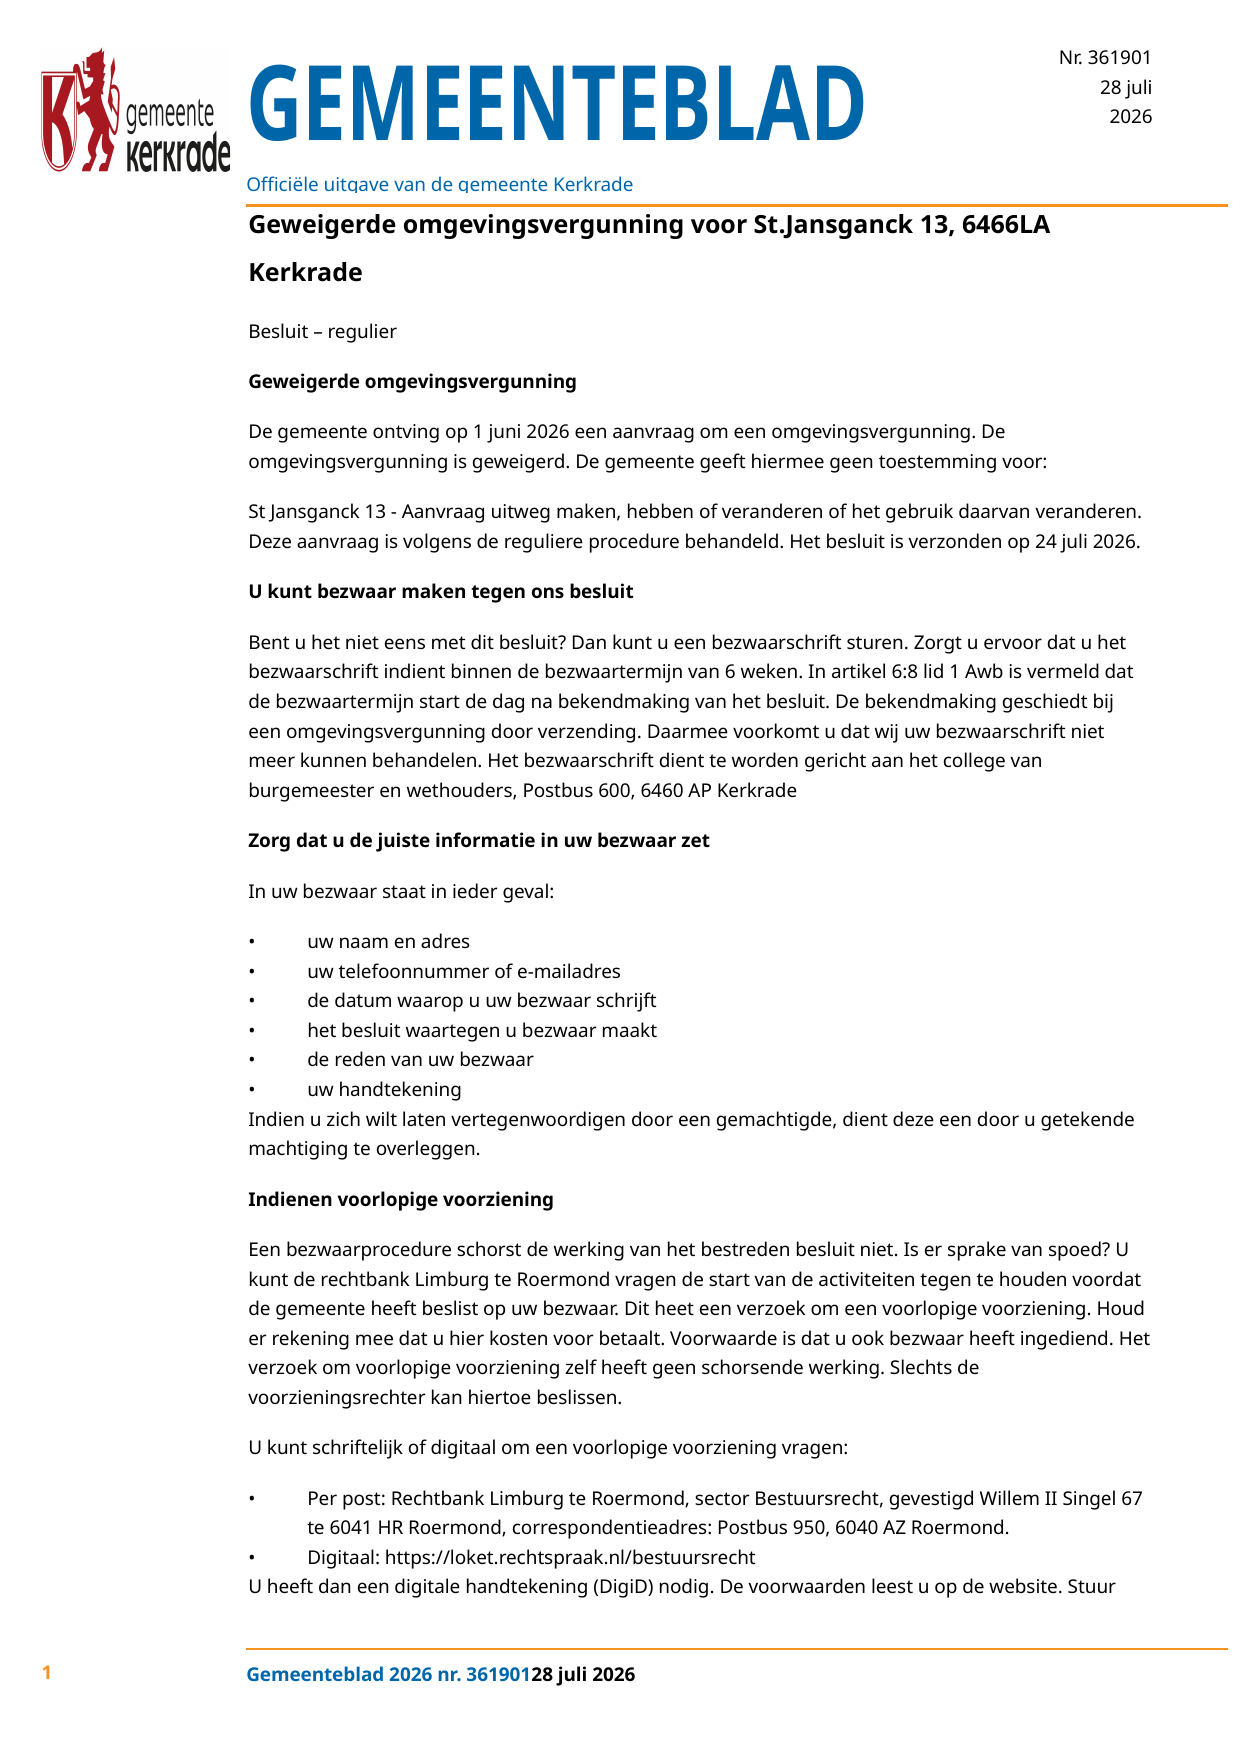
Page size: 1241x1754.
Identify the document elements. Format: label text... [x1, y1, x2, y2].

list Digitaal: https://loket.rechtspraak.nl/bestuursrecht [248, 1544, 1152, 1570]
text In uw bezwaar staat in ieder geval: [248, 878, 1152, 904]
text U kunt schriftelijk of digitaal om een voorlopige voorziening vragen: [248, 1434, 1152, 1460]
text U kunt bezwaar maken tegen ons besluit [248, 579, 1152, 604]
text Geweigerde omgevingsvergunning voor St.Jansganck 13, 6466LA Kerkrade [248, 207, 1152, 288]
list de datum waarop u uw bezwaar schrijft [248, 987, 1152, 1013]
text U heeft dan een digitale handtekening (DigiD) nodig. De voorwaarden leest u op de website. Stuur [248, 1574, 1152, 1599]
picture [41, 47, 231, 172]
text Besluit – regulier [248, 318, 1152, 344]
text Bent u het niet eens met dit besluit? Dan kunt u een bezwaarschrift sturen. Zorgt u ervoor dat u het bezwaarschrift indient binnen de bezwaartermijn van 6 weken. In artikel 6:8 lid 1 Awb is vermeld dat de bezwaartermijn start de dag na bekendmaking van het besluit. De bekendmaking geschiedt bij een omgevingsvergunning door verzending. Daarmee voorkomt u dat wij uw bezwaarschrift niet meer kunnen behandelen. Het bezwaarschrift dient te worden gericht aan het college van burgemeester en wethouders, Postbus 600, 6460 AP Kerkrade [248, 629, 1152, 803]
list de reden van uw bezwaar [248, 1047, 1152, 1072]
text St Jansganck 13 - Aanvraag uitweg maken, hebben of veranderen of het gebruik daarvan veranderen. Deze aanvraag is volgens de reguliere procedure behandeld. Het besluit is verzonden op 24 juli 2026. [248, 499, 1152, 554]
list uw naam en adres [248, 928, 1152, 954]
text Geweigerde omgevingsvergunning [248, 368, 1152, 394]
text Een bezwaarprocedure schorst de werking van het bestreden besluit niet. Is er sprake van spoed? U kunt de rechtbank Limburg te Roermond vragen de start van de activiteiten tegen te houden voordat de gemeente heeft beslist op uw bezwaar. Dit heet een verzoek om een voorlopige voorziening. Houd er rekening mee dat u hier kosten voor betaalt. Voorwaarde is dat u ook bezwaar heeft ingediend. Het verzoek om voorlopige voorziening zelf heeft geen schorsende werking. Slechts de voorzieningsrechter kan hiertoe beslissen. [248, 1236, 1152, 1410]
text Indienen voorlopige voorziening [248, 1186, 1152, 1212]
text De gemeente ontving op 1 juni 2026 een aanvraag om een omgevingsvergunning. De omgevingsvergunning is geweigerd. De gemeente geeft hiermee geen toestemming voor: [248, 419, 1152, 474]
list uw telefoonnummer of e-mailadres [248, 958, 1152, 984]
list Per post: Rechtbank Limburg te Roermond, sector Bestuursrecht, gevestigd Willem II Singel 67 te 6041 HR Roermond, correspondentieadres: Postbus 950, 6040 AZ Roermond. [248, 1485, 1152, 1540]
text Indien u zich wilt laten vertegenwoordigen door een gemachtigde, dient deze een door u getekende machtiging te overleggen. [248, 1106, 1152, 1161]
text Zorg dat u de juiste informatie in uw bezwaar zet [248, 827, 1152, 853]
list uw handtekening [248, 1076, 1152, 1102]
list het besluit waartegen u bezwaar maakt [248, 1017, 1152, 1043]
